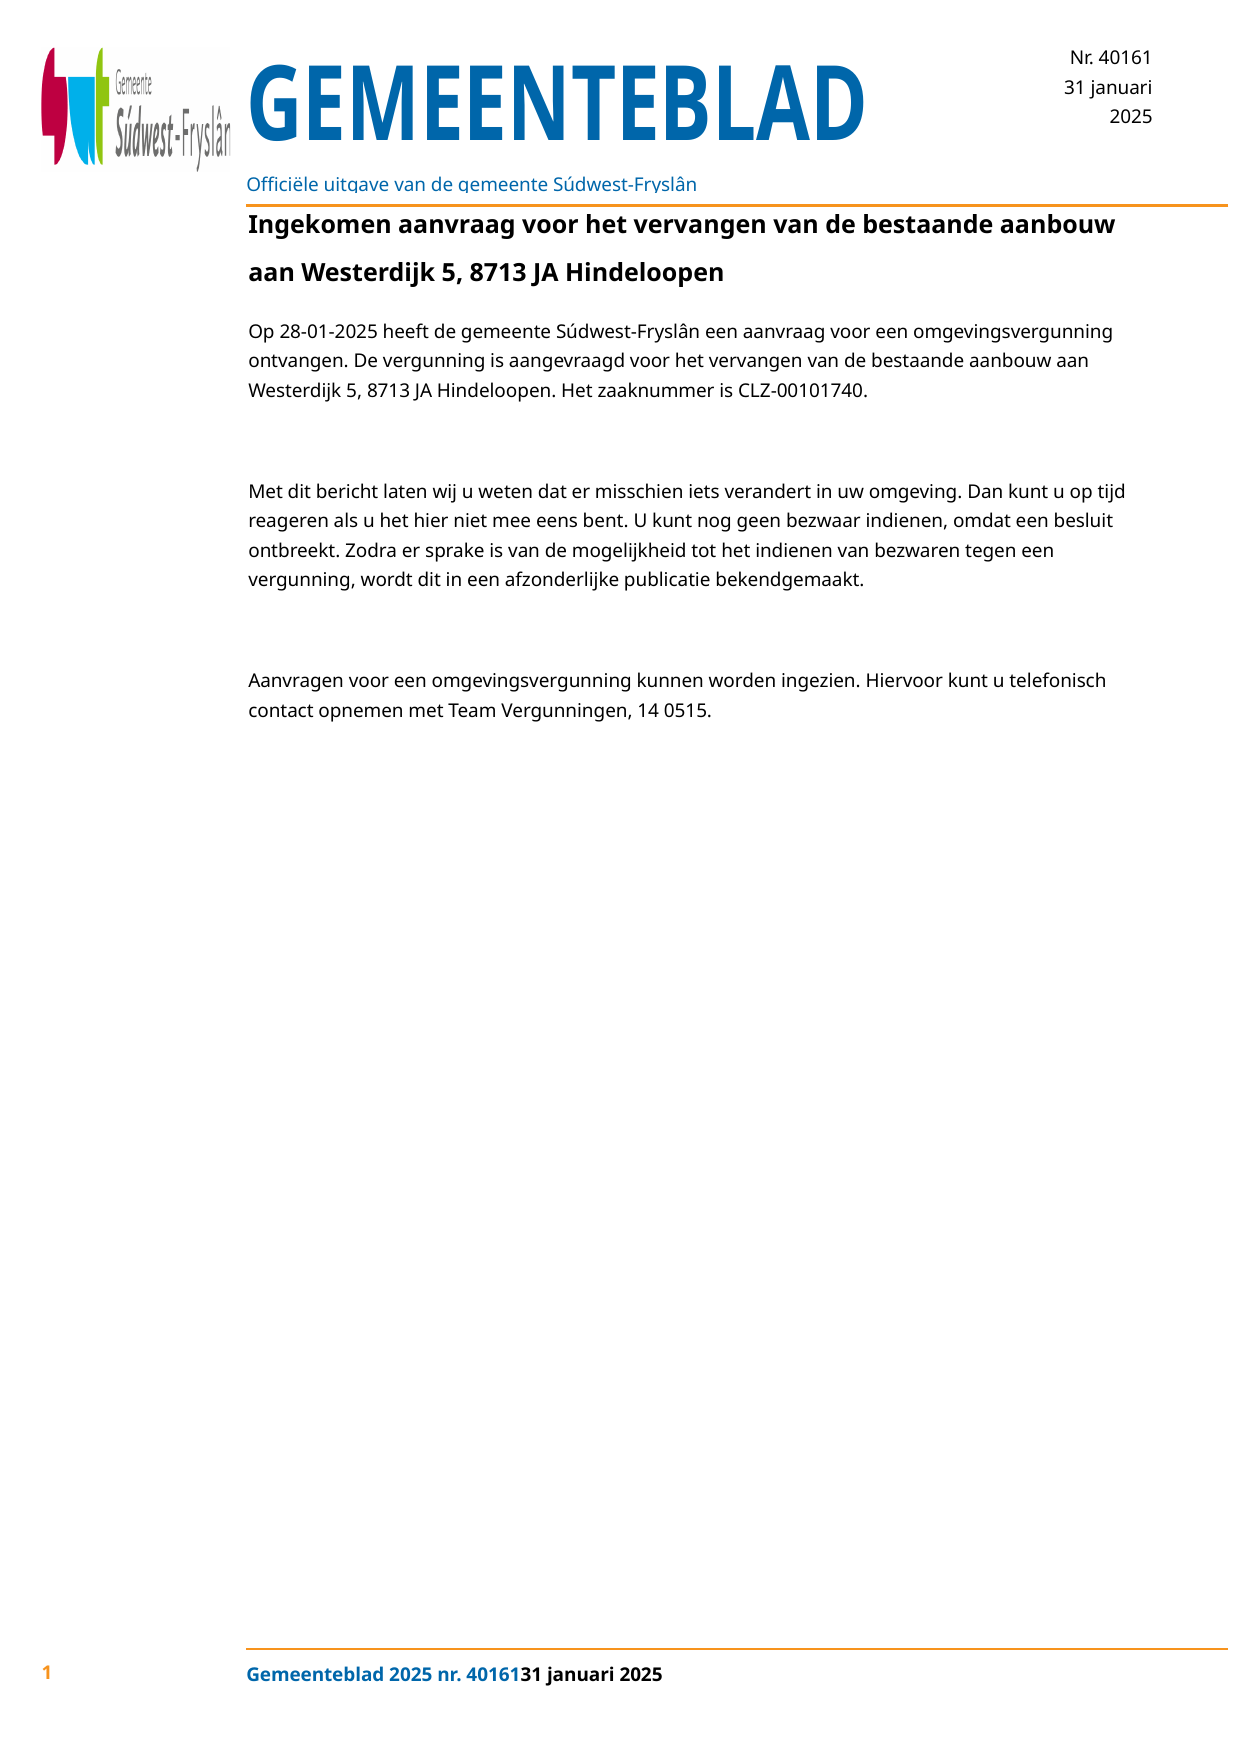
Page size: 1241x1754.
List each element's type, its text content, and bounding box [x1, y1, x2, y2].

text Aanvragen voor een omgevingsvergunning kunnen worden ingezien. Hiervoor kunt u telefonisch contact opnemen met Team Vergunningen, 14 0515. [248, 667, 1152, 723]
text Ingekomen aanvraag voor het vervangen van de bestaande aanbouw aan Westerdijk 5, 8713 JA Hindeloopen [248, 207, 1152, 288]
text Op 28-01-2025 heeft de gemeente Súdwest-Fryslân een aanvraag voor een omgevingsvergunning ontvangen. De vergunning is aangevraagd voor het vervangen van de bestaande aanbouw aan Westerdijk 5, 8713 JA Hindeloopen. Het zaaknummer is CLZ-00101740. [248, 318, 1152, 403]
text Met dit bericht laten wij u weten dat er misschien iets verandert in uw omgeving. Dan kunt u op tijd reageren als u het hier niet mee eens bent. U kunt nog geen bezwaar indienen, omdat een besluit ontbreekt. Zodra er sprake is van de mogelijkheid tot het indienen van bezwaren tegen een vergunning, wordt dit in een afzonderlijke publicatie bekendgemaakt. [248, 478, 1152, 592]
picture [41, 47, 231, 172]
